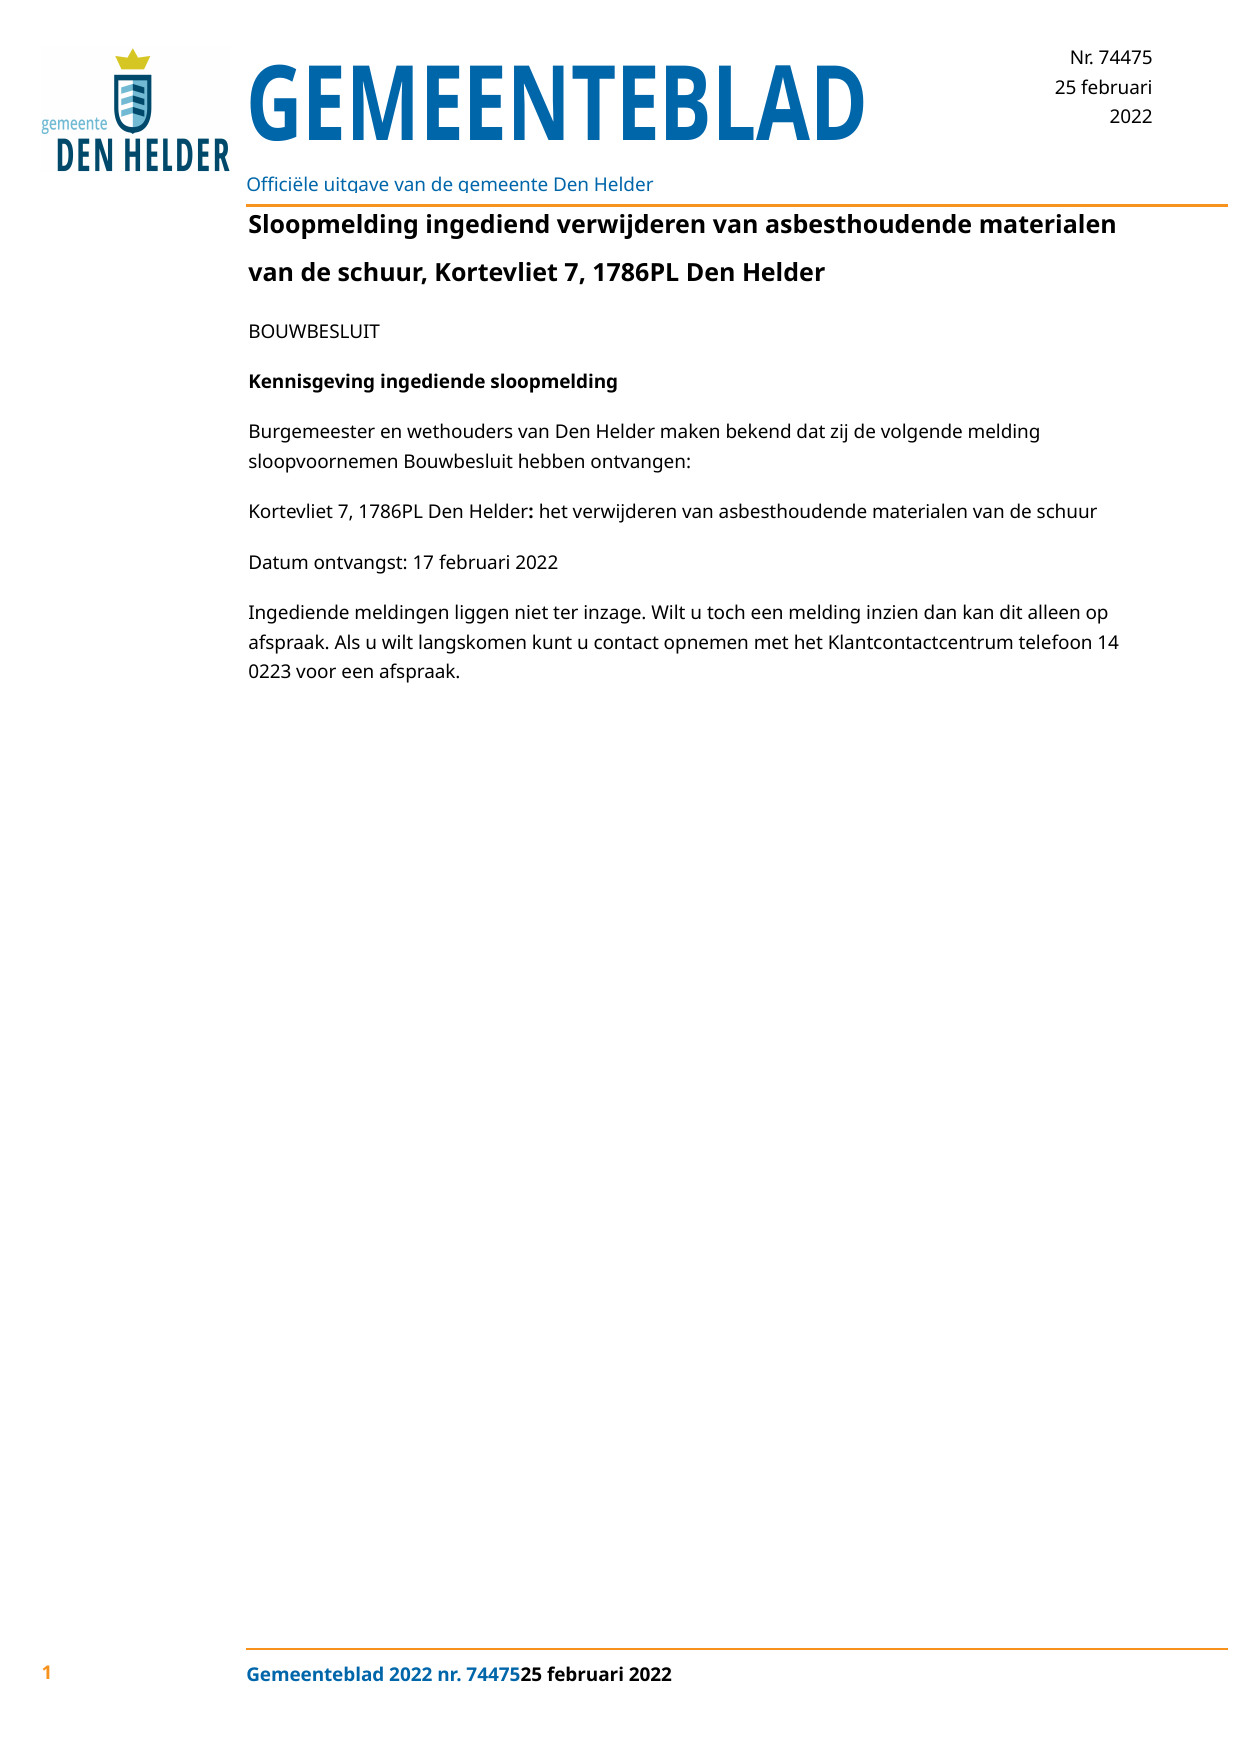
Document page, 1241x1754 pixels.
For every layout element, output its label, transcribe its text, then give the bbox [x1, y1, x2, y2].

text Burgemeester en wethouders van Den Helder maken bekend dat zij de volgende melding sloopvoornemen Bouwbesluit hebben ontvangen: [248, 419, 1152, 474]
picture [41, 47, 231, 172]
picture [100, 154, 106, 172]
text Kortevliet 7, 1786PL Den Helder: het verwijderen van asbesthoudende materialen van de schuur [248, 499, 1152, 524]
picture [63, 144, 68, 165]
text Sloopmelding ingediend verwijderen van asbesthoudende materialen van de schuur, Kortevliet 7, 1786PL Den Helder [248, 207, 1152, 288]
text Kennisgeving ingediende sloopmelding [248, 368, 1152, 394]
picture [130, 157, 135, 172]
text BOUWBESLUIT [248, 318, 1152, 344]
picture [182, 144, 187, 165]
text Ingediende meldingen liggen niet ter inzage. Wilt u toch een melding inzien dan kan dit alleen op afspraak. Als u wilt langskomen kunt u contact opnemen met het Klantcontactcentrum telefoon 14 0223 voor een afspraak. [248, 599, 1152, 684]
text Datum ontvangst: 17 februari 2022 [248, 549, 1152, 575]
picture [220, 160, 224, 172]
